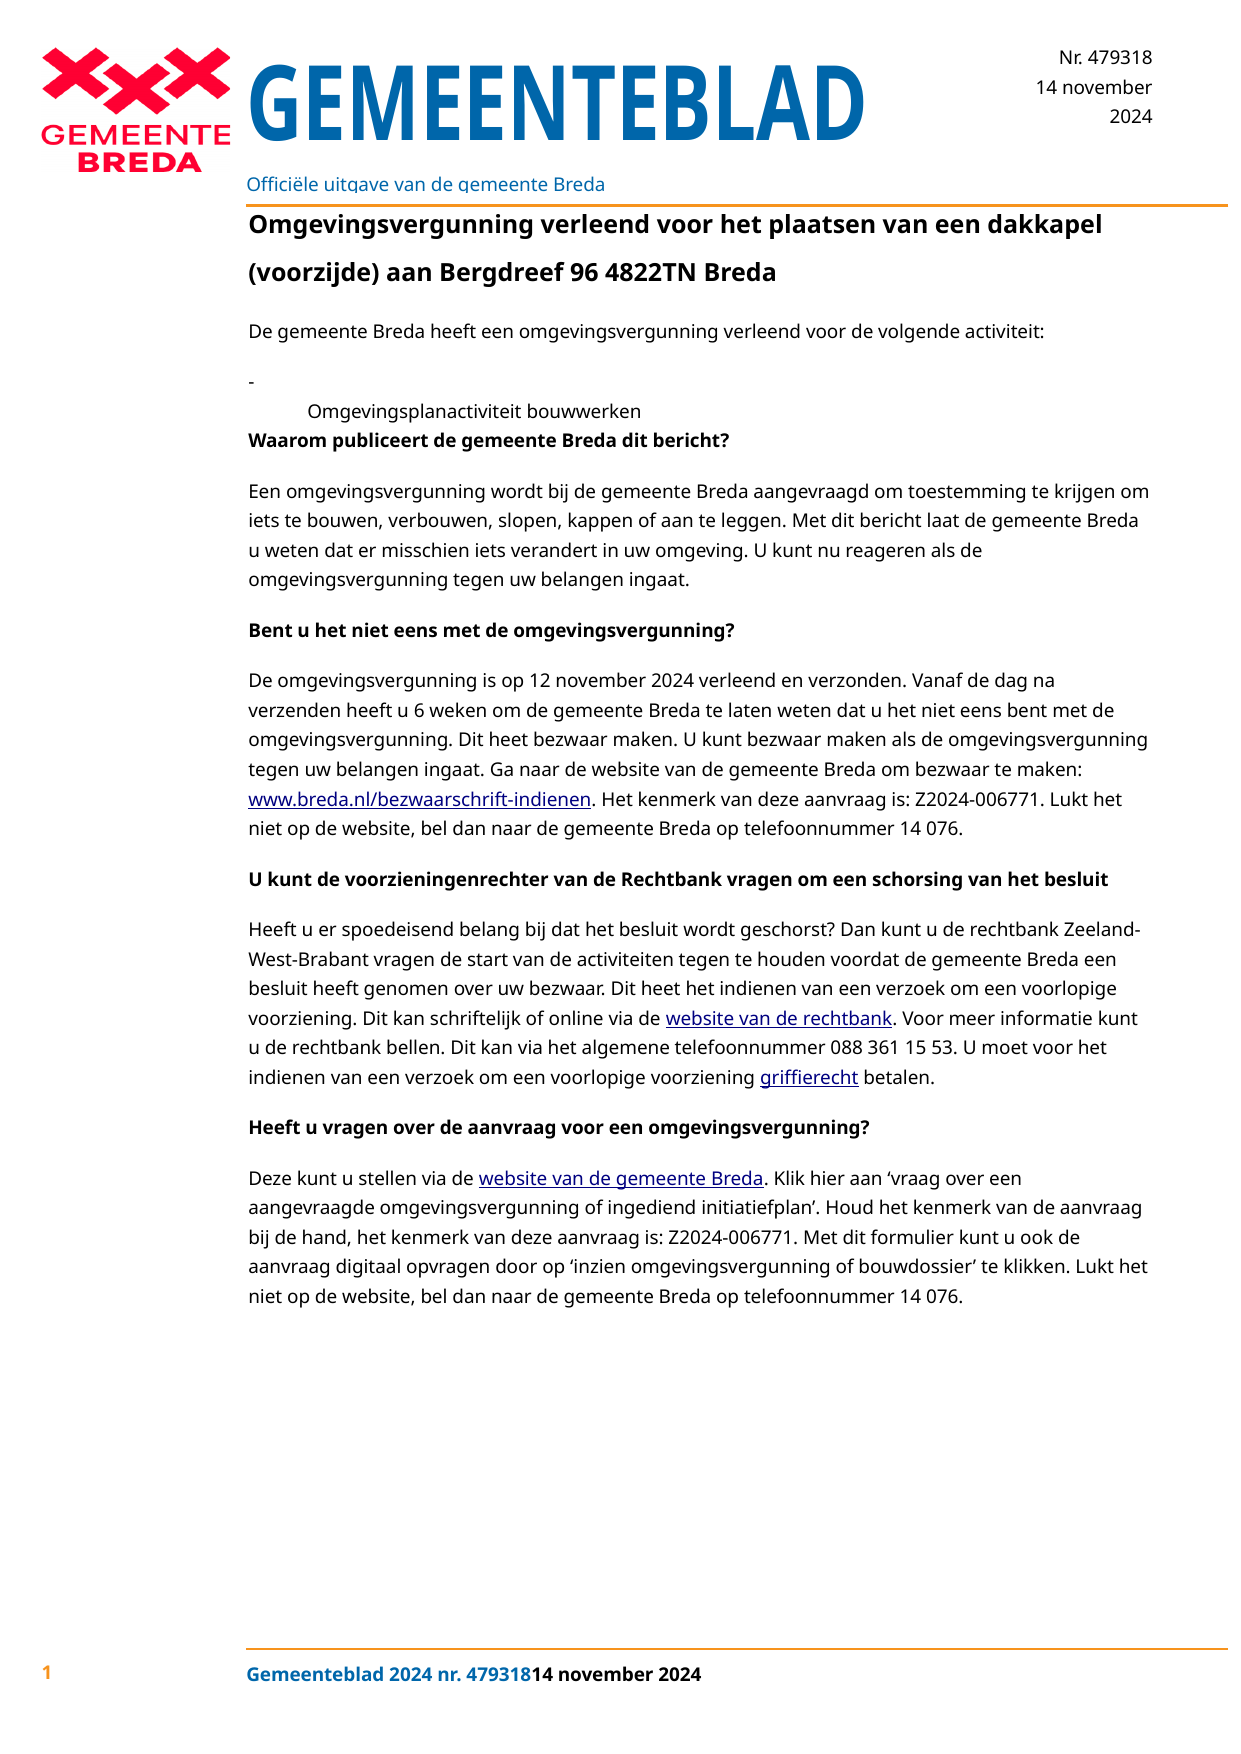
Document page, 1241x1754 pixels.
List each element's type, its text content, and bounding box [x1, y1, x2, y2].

text Omgevingsvergunning verleend voor het plaatsen van een dakkapel (voorzijde) aan Bergdreef 96 4822TN Breda [248, 207, 1152, 288]
text Deze kunt u stellen via de website van de gemeente Breda. Klik hier aan ‘vraag over een aangevraagde omgevingsvergunning of ingediend initiatiefplan’. Houd het kenmerk van de aanvraag bij de hand, het kenmerk van deze aanvraag is: Z2024-006771. Met dit formulier kunt u ook de aanvraag digitaal opvragen door op ‘inzien omgevingsvergunning of bouwdossier’ te klikken. Lukt het niet op de website, bel dan naar de gemeente Breda op telefoonnummer 14 076. [248, 1165, 1152, 1309]
text Heeft u vragen over de aanvraag voor een omgevingsvergunning? [248, 1114, 1152, 1140]
text De gemeente Breda heeft een omgevingsvergunning verleend voor de volgende activiteit: [248, 318, 1152, 344]
list Omgevingsplanactiviteit bouwwerken [248, 398, 1152, 424]
picture [41, 47, 231, 172]
text Een omgevingsvergunning wordt bij de gemeente Breda aangevraagd om toestemming te krijgen om iets te bouwen, verbouwen, slopen, kappen of aan te leggen. Met dit bericht laat de gemeente Breda u weten dat er misschien iets verandert in uw omgeving. U kunt nu reageren als de omgevingsvergunning tegen uw belangen ingaat. [248, 478, 1152, 592]
text De omgevingsvergunning is op 12 november 2024 verleend en verzonden. Vanaf de dag na verzenden heeft u 6 weken om de gemeente Breda te laten weten dat u het niet eens bent met de omgevingsvergunning. Dit heet bezwaar maken. U kunt bezwaar maken als de omgevingsvergunning tegen uw belangen ingaat. Ga naar de website van de gemeente Breda om bezwaar te maken: www.breda.nl/bezwaarschrift-indienen. Het kenmerk van deze aanvraag is: Z2024-006771. Lukt het niet op de website, bel dan naar de gemeente Breda op telefoonnummer 14 076. [248, 667, 1152, 841]
text Waarom publiceert de gemeente Breda dit bericht? [248, 427, 1152, 453]
text U kunt de voorzieningenrechter van de Rechtbank vragen om een schorsing van het besluit [248, 866, 1152, 892]
text Bent u het niet eens met de omgevingsvergunning? [248, 617, 1152, 643]
text Heeft u er spoedeisend belang bij dat het besluit wordt geschorst? Dan kunt u de rechtbank Zeeland-West-Brabant vragen de start van de activiteiten tegen te houden voordat de gemeente Breda een besluit heeft genomen over uw bezwaar. Dit heet het indienen van een verzoek om een voorlopige voorziening. Dit kan schriftelijk of online via de website van de rechtbank. Voor meer informatie kunt u de rechtbank bellen. Dit kan via het algemene telefoonnummer 088 361 15 53. U moet voor het indienen van een verzoek om een voorlopige voorziening griffierecht betalen. [248, 916, 1152, 1090]
